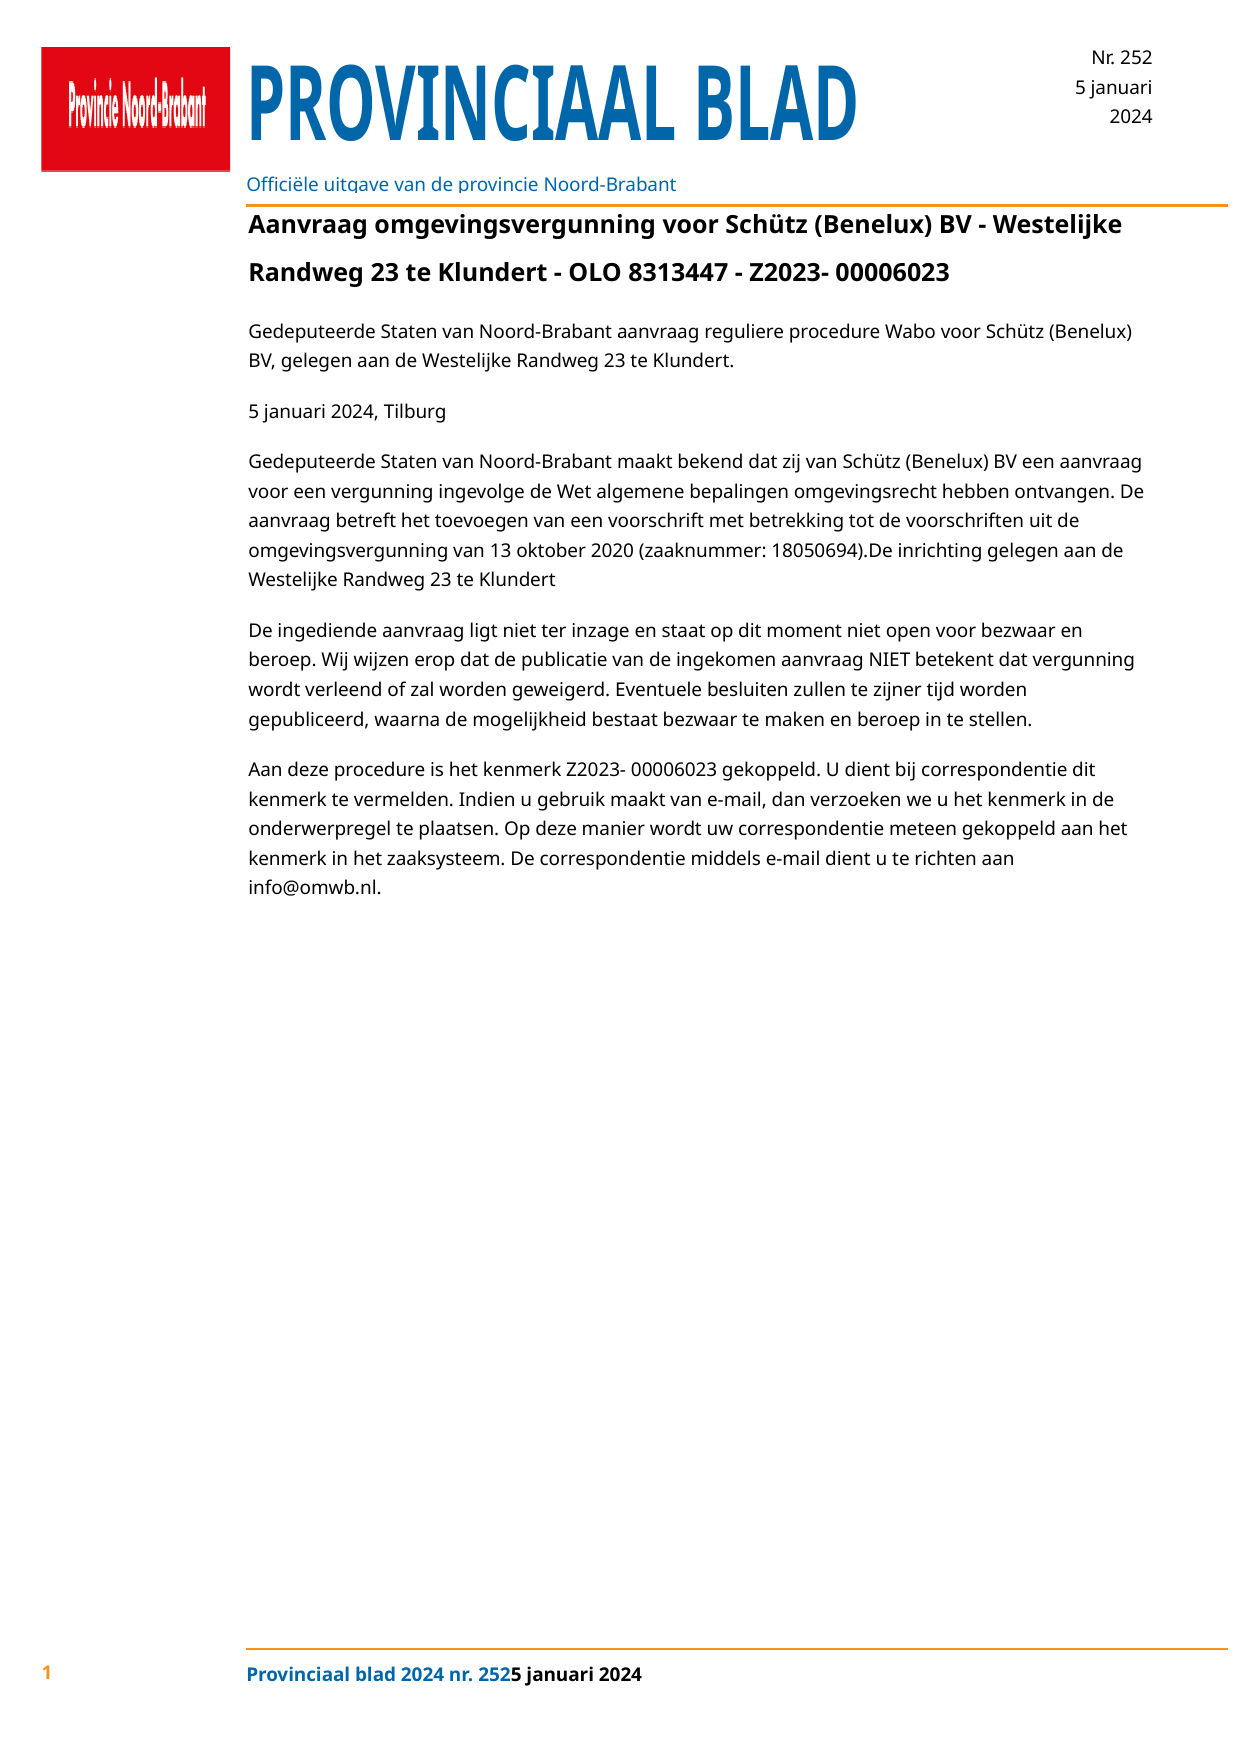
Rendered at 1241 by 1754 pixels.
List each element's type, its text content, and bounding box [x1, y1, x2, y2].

text Aan deze procedure is het kenmerk Z2023- 00006023 gekoppeld. U dient bij correspondentie dit kenmerk te vermelden. Indien u gebruik maakt van e-mail, dan verzoeken we u het kenmerk in de onderwerpregel te plaatsen. Op deze manier wordt uw correspondentie meteen gekoppeld aan het kenmerk in het zaaksysteem. De correspondentie middels e-mail dient u te richten aan info@omwb.nl. [248, 756, 1152, 900]
text Aanvraag omgevingsvergunning voor Schütz (Benelux) BV - Westelijke Randweg 23 te Klundert - OLO 8313447 - Z2023- 00006023 [248, 207, 1152, 288]
text De ingediende aanvraag ligt niet ter inzage en staat op dit moment niet open voor bezwaar en beroep. Wij wijzen erop dat de publicatie van de ingekomen aanvraag NIET betekent dat vergunning wordt verleend of zal worden geweigerd. Eventuele besluiten zullen te zijner tijd worden gepubliceerd, waarna de mogelijkheid bestaat bezwaar te maken en beroep in te stellen. [248, 617, 1152, 732]
text 5 januari 2024, Tilburg [248, 398, 1152, 424]
picture [41, 47, 231, 172]
text Gedeputeerde Staten van Noord-Brabant aanvraag reguliere procedure Wabo voor Schütz (Benelux) BV, gelegen aan de Westelijke Randweg 23 te Klundert. [248, 318, 1152, 373]
text Gedeputeerde Staten van Noord-Brabant maakt bekend dat zij van Schütz (Benelux) BV een aanvraag voor een vergunning ingevolge de Wet algemene bepalingen omgevingsrecht hebben ontvangen. De aanvraag betreft het toevoegen van een voorschrift met betrekking tot de voorschriften uit de omgevingsvergunning van 13 oktober 2020 (zaaknummer: 18050694).De inrichting gelegen aan de Westelijke Randweg 23 te Klundert [248, 448, 1152, 592]
